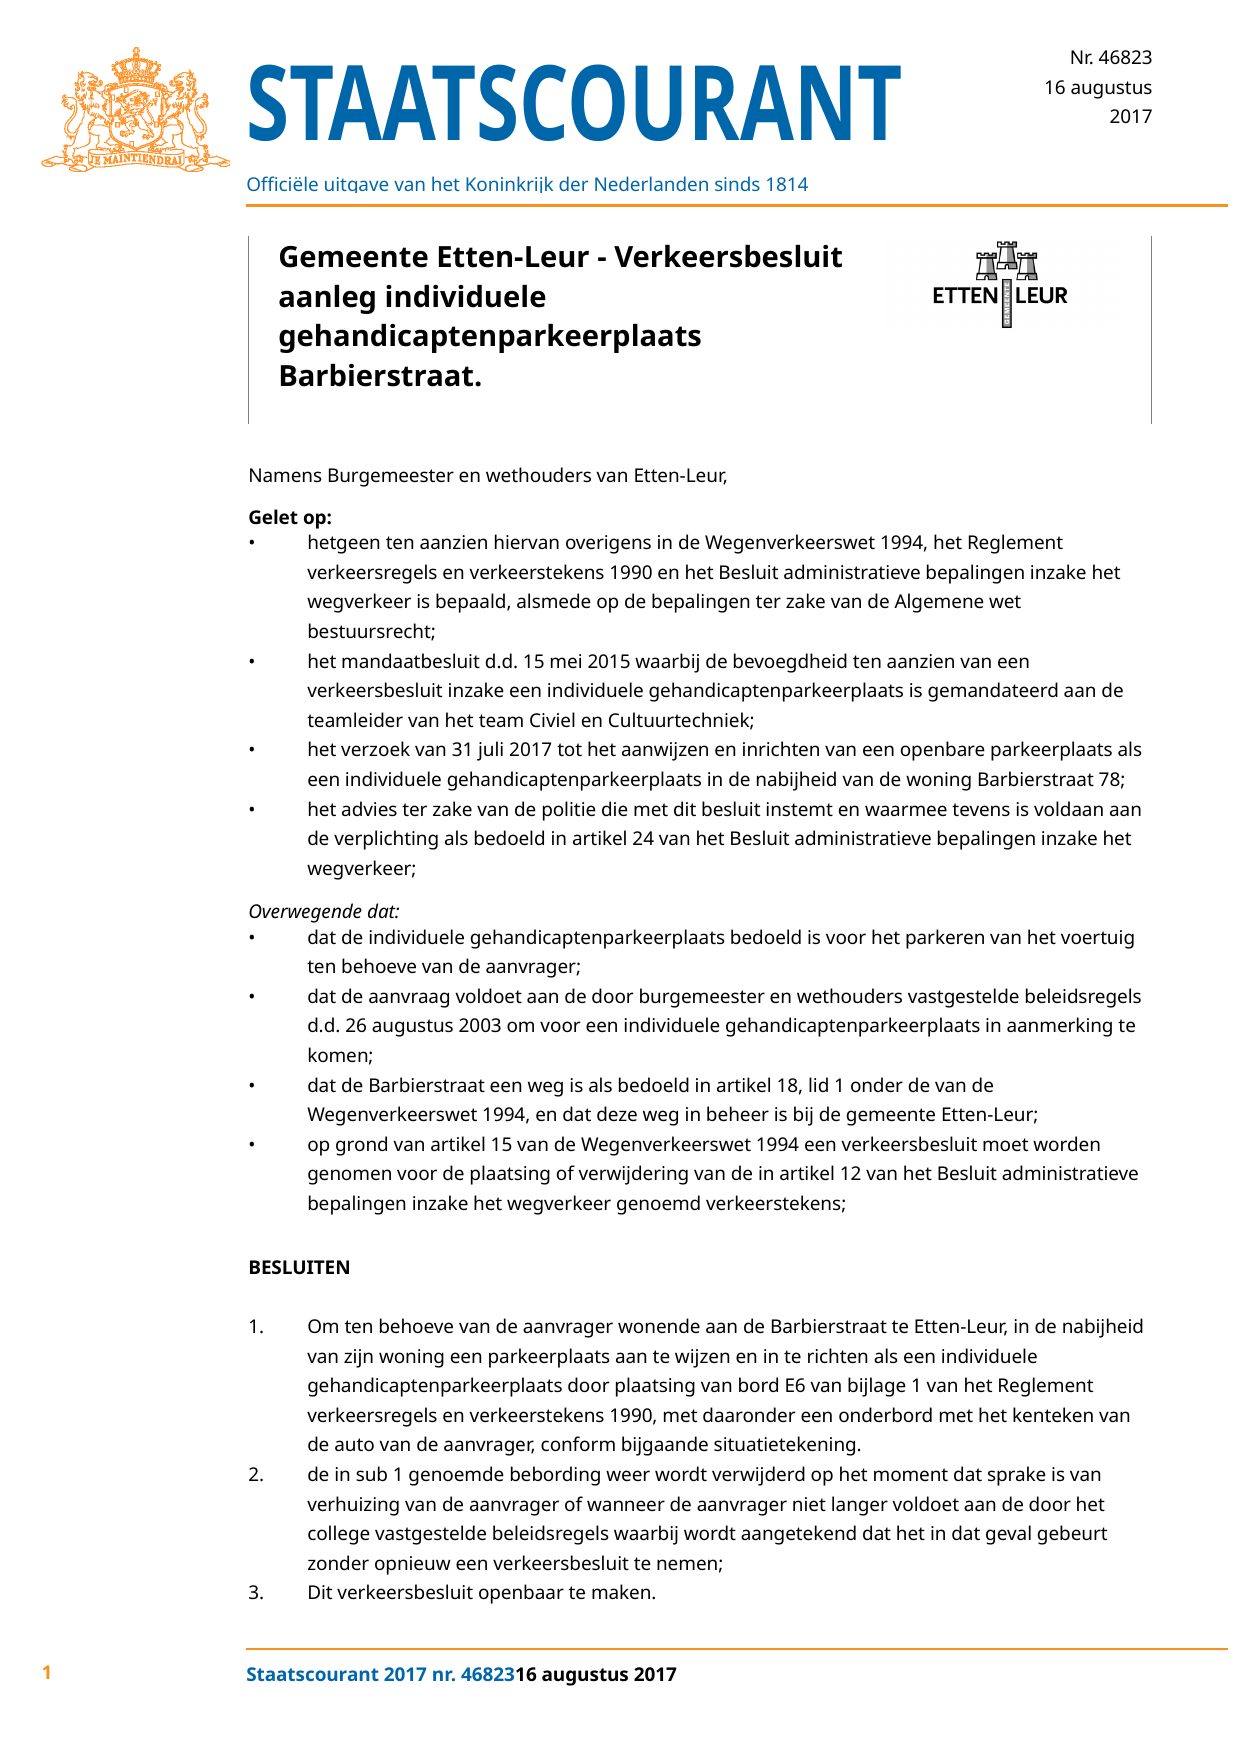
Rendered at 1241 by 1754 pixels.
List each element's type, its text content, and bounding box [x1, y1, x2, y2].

table_header Gemeente Etten-Leur - Verkeersbesluit aanleg individuele gehandicaptenparkeerplaats Barbierstraat. [249, 236, 850, 424]
picture [882, 236, 1119, 333]
list dat de Barbierstraat een weg is als bedoeld in artikel 18, lid 1 onder de van de Wegenverkeerswet 1994, en dat deze weg in beheer is bij de gemeente Etten-Leur; [248, 1072, 1152, 1127]
text Gelet op: [248, 504, 1152, 529]
text BESLUITEN [248, 1254, 1152, 1280]
list Dit verkeersbesluit openbaar te maken. [248, 1579, 1152, 1605]
table_header [1119, 236, 1151, 332]
text Overwegende dat: [248, 898, 1152, 924]
list Om ten behoeve van de aanvrager wonende aan de Barbierstraat te Etten-Leur, in de nabijheid van zijn woning een parkeerplaats aan te wijzen en in te richten als een individuele gehandicaptenparkeerplaats door plaatsing van bord E6 van bijlage 1 van het Reglement verkeersregels en verkeerstekens 1990, met daaronder een onderbord met het kenteken van de auto van de aanvrager, conform bijgaande situatietekening. [248, 1313, 1152, 1457]
table_header [850, 333, 1151, 424]
table_header [850, 236, 882, 332]
text Namens Burgemeester en wethouders van Etten-Leur, [248, 462, 1152, 488]
picture [41, 47, 231, 172]
list het mandaatbesluit d.d. 15 mei 2015 waarbij de bevoegdheid ten aanzien van een verkeersbesluit inzake een individuele gehandicaptenparkeerplaats is gemandateerd aan de teamleider van het team Civiel en Cultuurtechniek; [248, 648, 1152, 733]
list het verzoek van 31 juli 2017 tot het aanwijzen en inrichten van een openbare parkeerplaats als een individuele gehandicaptenparkeerplaats in de nabijheid van de woning Barbierstraat 78; [248, 737, 1152, 792]
list het advies ter zake van de politie die met dit besluit instemt en waarmee tevens is voldaan aan de verplichting als bedoeld in artikel 24 van het Besluit administratieve bepalingen inzake het wegverkeer; [248, 796, 1152, 881]
list de in sub 1 genoemde bebording weer wordt verwijderd op het moment dat sprake is van verhuizing van de aanvrager of wanneer de aanvrager niet langer voldoet aan de door het college vastgestelde beleidsregels waarbij wordt aangetekend dat het in dat geval gebeurt zonder opnieuw een verkeersbesluit te nemen; [248, 1461, 1152, 1576]
list hetgeen ten aanzien hiervan overigens in de Wegenverkeerswet 1994, het Reglement verkeersregels en verkeerstekens 1990 en het Besluit administratieve bepalingen inzake het wegverkeer is bepaald, alsmede op de bepalingen ter zake van de Algemene wet bestuursrecht; [248, 529, 1152, 644]
list dat de individuele gehandicaptenparkeerplaats bedoeld is voor het parkeren van het voertuig ten behoeve van de aanvrager; [248, 924, 1152, 979]
list dat de aanvraag voldoet aan de door burgemeester en wethouders vastgestelde beleidsregels d.d. 26 augustus 2003 om voor een individuele gehandicaptenparkeerplaats in aanmerking te komen; [248, 983, 1152, 1068]
list op grond van artikel 15 van de Wegenverkeerswet 1994 een verkeersbesluit moet worden genomen voor de plaatsing of verwijdering van de in artikel 12 van het Besluit administratieve bepalingen inzake het wegverkeer genoemd verkeerstekens; [248, 1131, 1152, 1216]
